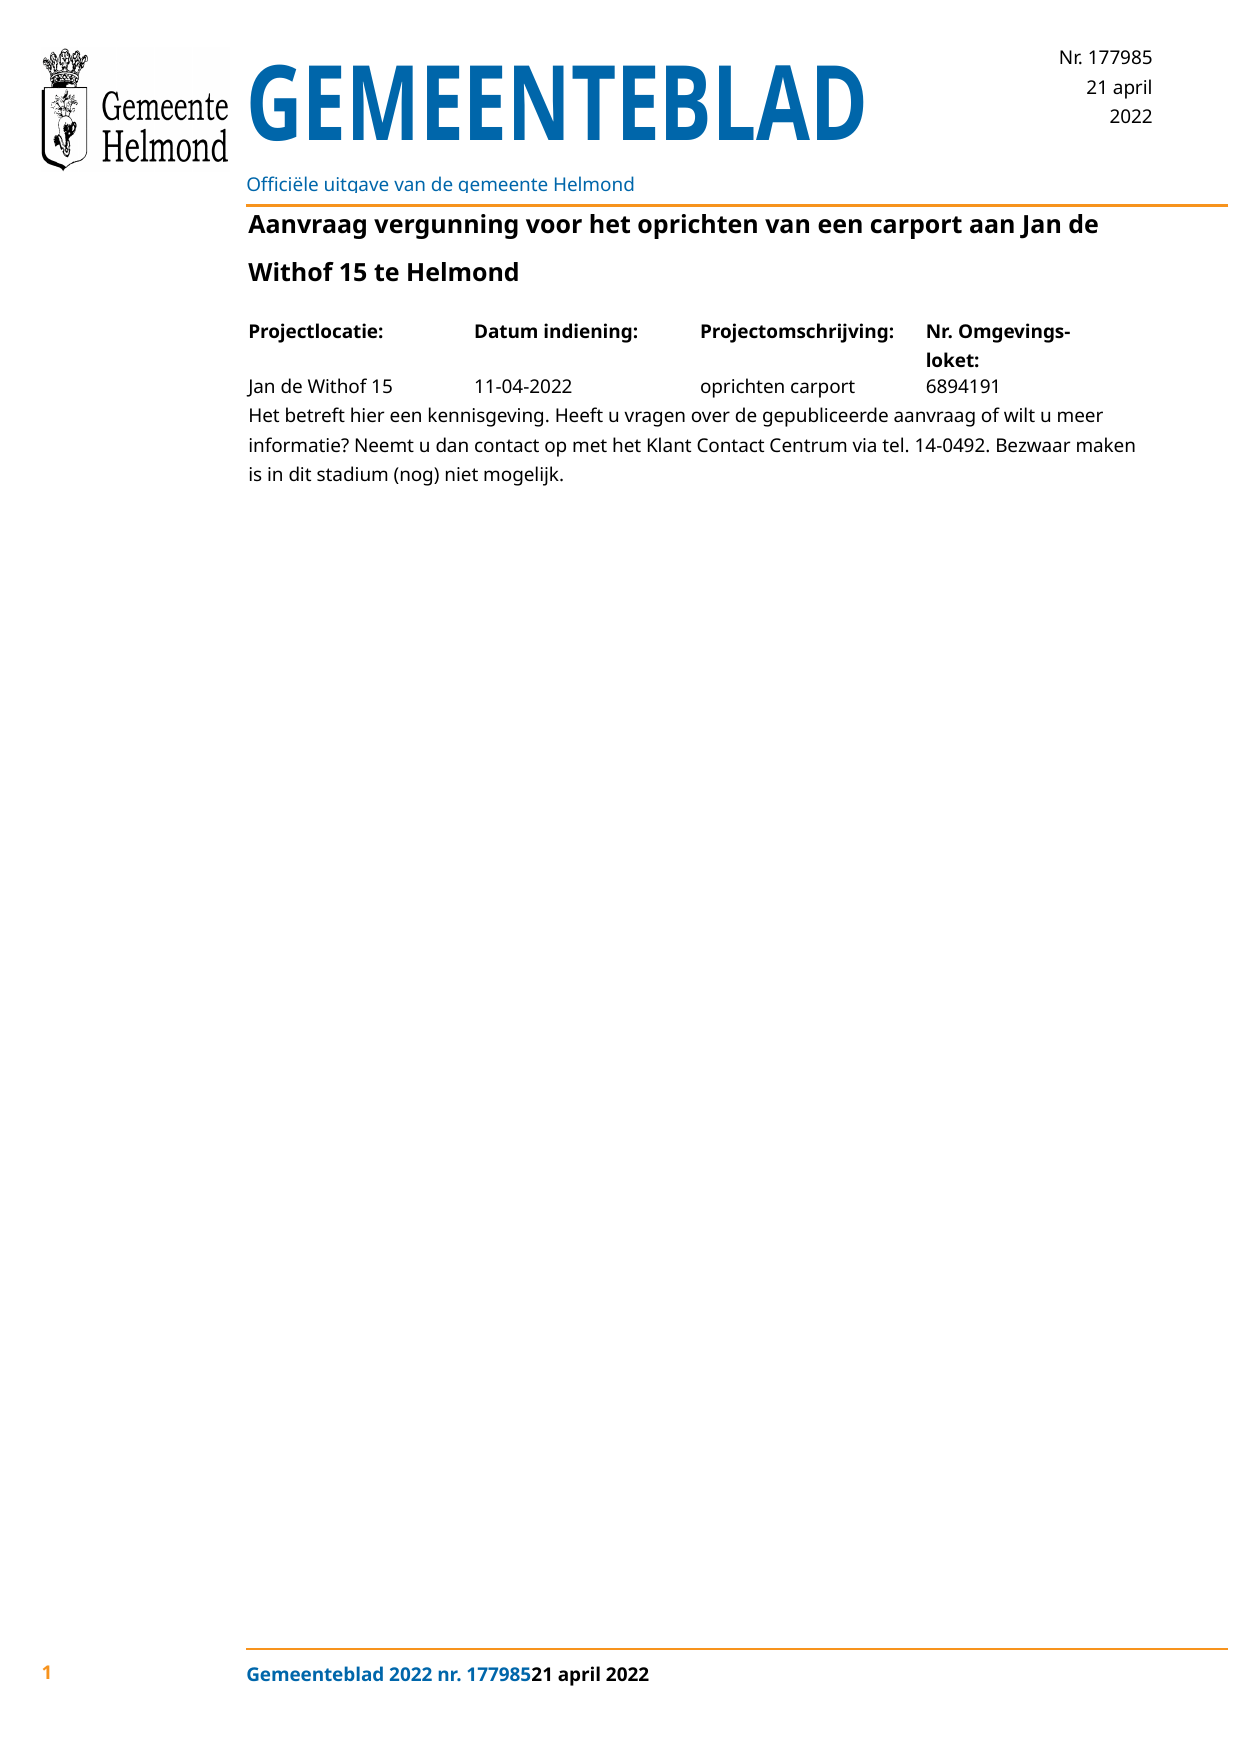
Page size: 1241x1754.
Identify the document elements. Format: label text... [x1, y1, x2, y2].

picture [41, 47, 231, 172]
table_header Projectlocatie: [248, 318, 474, 373]
table_cell oprichten carport [700, 373, 926, 399]
table_cell Jan de Withof 15 [248, 373, 474, 399]
table_header Nr. Omgevings- loket: [926, 318, 1152, 373]
table_cell 6894191 [926, 373, 1152, 399]
table_cell 11-04-2022 [474, 373, 700, 399]
table_header Datum indiening: [474, 318, 700, 373]
table_header Projectomschrijving: [700, 318, 926, 373]
text Aanvraag vergunning voor het oprichten van een carport aan Jan de Withof 15 te Helmond [248, 207, 1152, 288]
text Het betreft hier een kennisgeving. Heeft u vragen over de gepubliceerde aanvraag of wilt u meer informatie? Neemt u dan contact op met het Klant Contact Centrum via tel. 14-0492. Bezwaar maken is in dit stadium (nog) niet mogelijk. [248, 402, 1152, 487]
